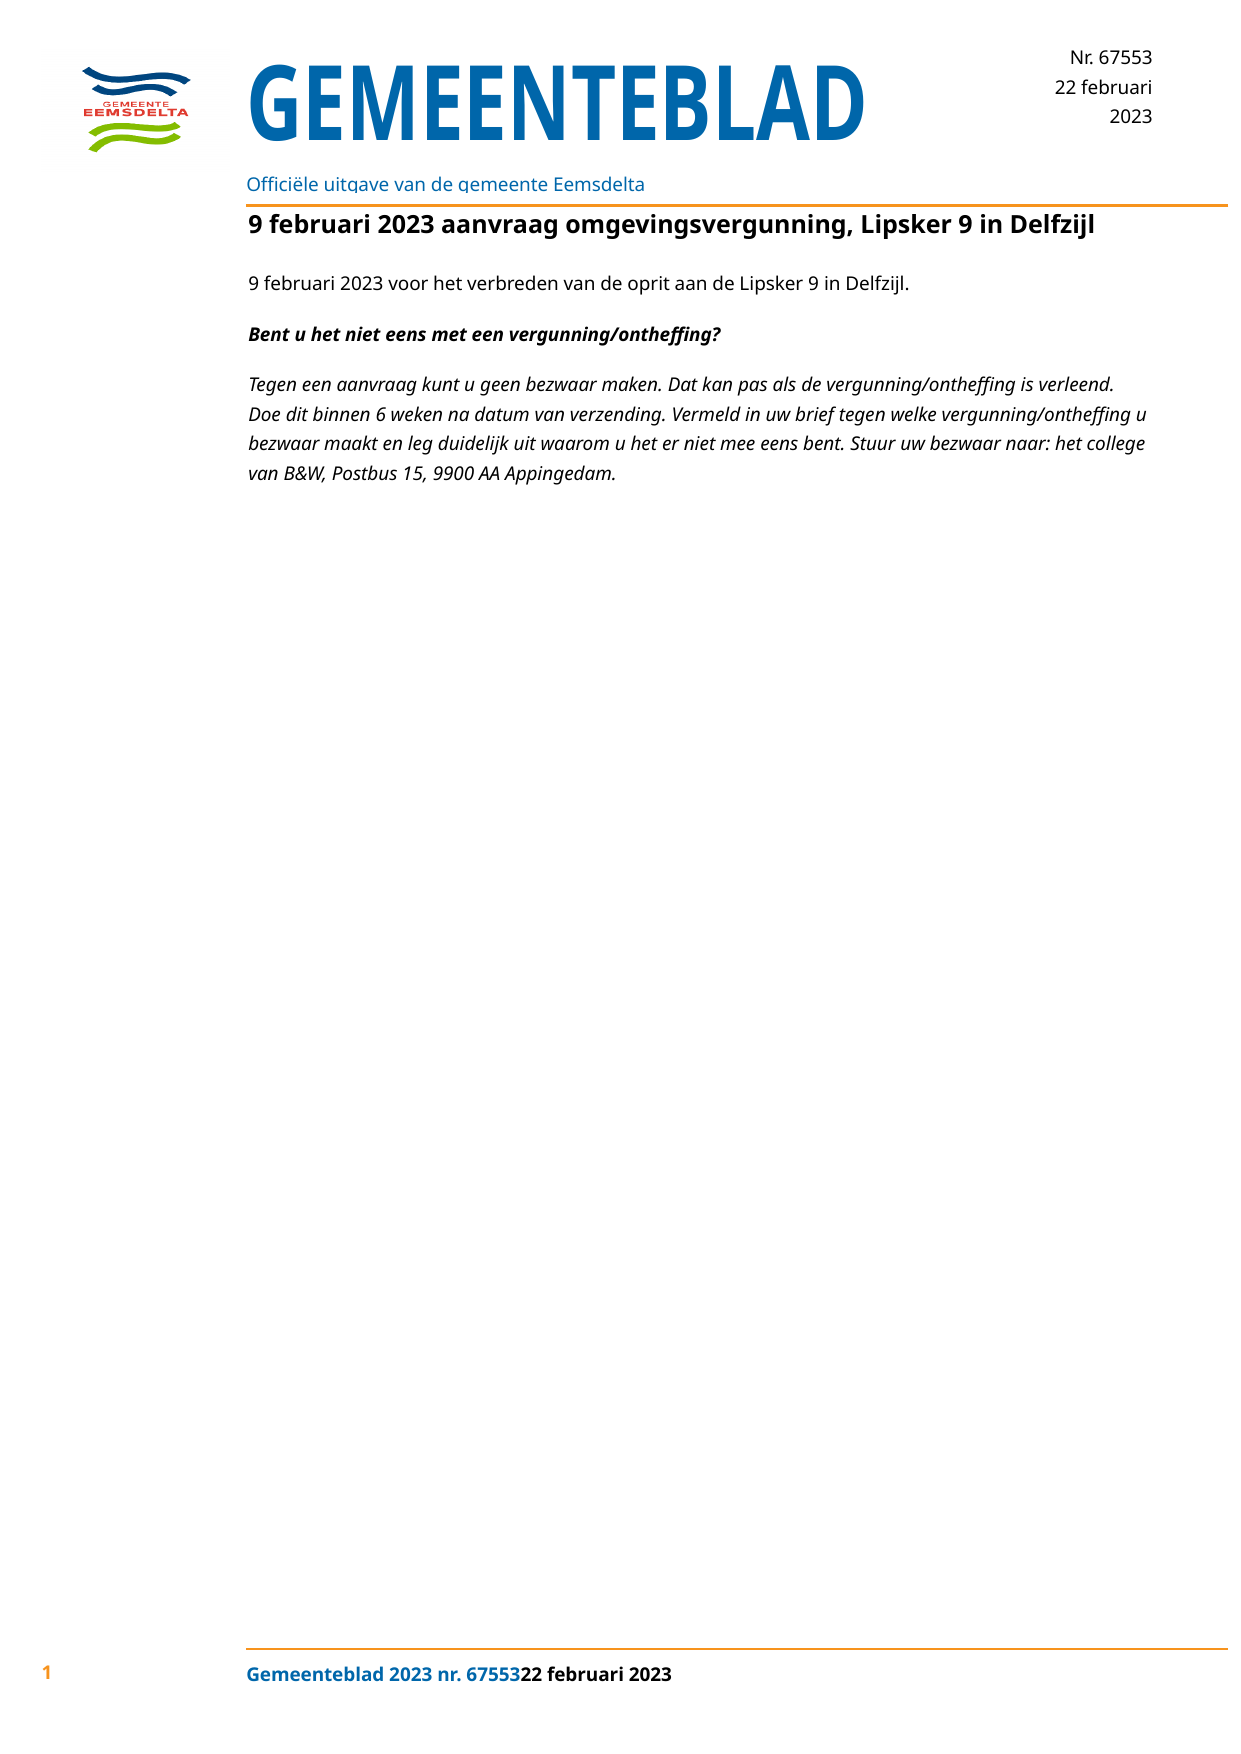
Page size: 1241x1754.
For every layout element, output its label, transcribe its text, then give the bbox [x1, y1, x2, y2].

text Tegen een aanvraag kunt u geen bezwaar maken. Dat kan pas als de vergunning/ontheffing is verleend. Doe dit binnen 6 weken na datum van verzending. Vermeld in uw brief tegen welke vergunning/ontheffing u bezwaar maakt en leg duidelijk uit waarom u het er niet mee eens bent. Stuur uw bezwaar naar: het college van B&W, Postbus 15, 9900 AA Appingedam. [248, 371, 1152, 486]
text 9 februari 2023 aanvraag omgevingsvergunning, Lipsker 9 in Delfzijl [248, 207, 1152, 241]
text Bent u het niet eens met een vergunning/ontheffing? [248, 321, 1152, 346]
picture [41, 47, 231, 172]
text 9 februari 2023 voor het verbreden van de oprit aan de Lipsker 9 in Delfzijl. [248, 270, 1152, 296]
